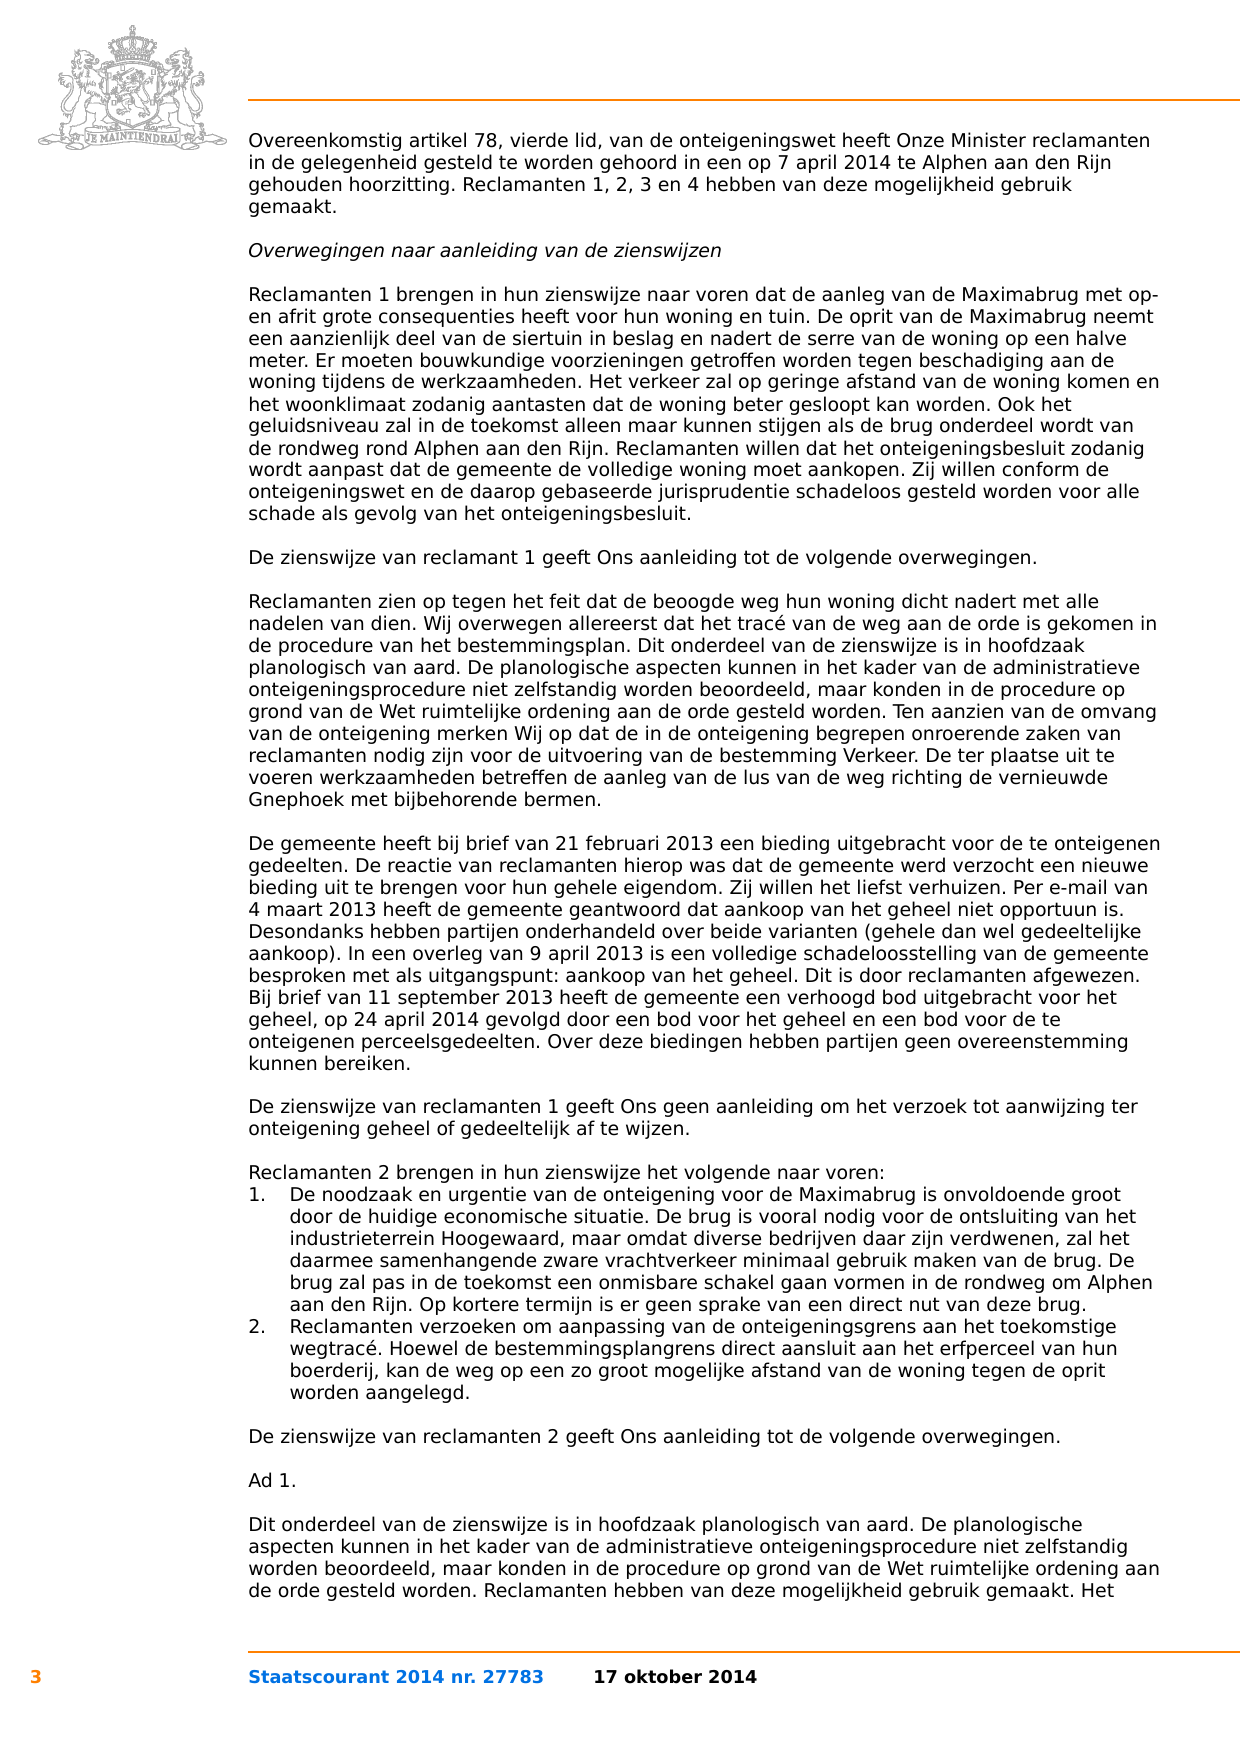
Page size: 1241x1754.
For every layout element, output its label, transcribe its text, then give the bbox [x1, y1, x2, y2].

text De zienswijze van reclamant 1 geeft Ons aanleiding tot de volgende overwegingen. [248, 547, 1163, 569]
text 2. Reclamanten verzoeken om aanpassing van de onteigeningsgrens aan het toekomstige wegtracé. Hoewel de bestemmingsplangrens direct aansluit aan het erfperceel van hun boerderij, kan de weg op een zo groot mogelijke afstand van de woning tegen de oprit worden aangelegd. [248, 1316, 1163, 1404]
subtitle Overwegingen naar aanleiding van de zienswijzen [248, 240, 1163, 262]
text Reclamanten 2 brengen in hun zienswijze het volgende naar voren: [248, 1162, 1163, 1184]
text Overeenkomstig artikel 78, vierde lid, van de onteigeningswet heeft Onze Minister reclamanten in de gelegenheid gesteld te worden gehoord in een op 7 april 2014 te Alphen aan den Rijn gehouden hoorzitting. Reclamanten 1, 2, 3 en 4 hebben van deze mogelijkheid gebruik gemaakt. [248, 130, 1163, 218]
text De gemeente heeft bij brief van 21 februari 2013 een bieding uitgebracht voor de te onteigenen gedeelten. De reactie van reclamanten hierop was dat de gemeente werd verzocht een nieuwe bieding uit te brengen voor hun gehele eigendom. Zij willen het liefst verhuizen. Per e-mail van 4 maart 2013 heeft de gemeente geantwoord dat aankoop van het geheel niet opportuun is. Desondanks hebben partijen onderhandeld over beide varianten (gehele dan wel gedeeltelijke aankoop). In een overleg van 9 april 2013 is een volledige schadeloosstelling van de gemeente besproken met als uitgangspunt: aankoop van het geheel. Dit is door reclamanten afgewezen. Bij brief van 11 september 2013 heeft de gemeente een verhoogd bod uitgebracht voor het geheel, op 24 april 2014 gevolgd door een bod voor het geheel en een bod voor de te onteigenen perceelsgedeelten. Over deze biedingen hebben partijen geen overeenstemming kunnen bereiken. [248, 833, 1163, 1074]
text Reclamanten 1 brengen in hun zienswijze naar voren dat de aanleg van de Maximabrug met op- en afrit grote consequenties heeft voor hun woning en tuin. De oprit van de Maximabrug neemt een aanzienlijk deel van de siertuin in beslag en nadert de serre van de woning op een halve meter. Er moeten bouwkundige voorzieningen getroffen worden tegen beschadiging aan de woning tijdens de werkzaamheden. Het verkeer zal op geringe afstand van de woning komen en het woonklimaat zodanig aantasten dat de woning beter gesloopt kan worden. Ook het geluidsniveau zal in de toekomst alleen maar kunnen stijgen als de brug onderdeel wordt van de rondweg rond Alphen aan den Rijn. Reclamanten willen dat het onteigeningsbesluit zodanig wordt aanpast dat de gemeente de volledige woning moet aankopen. Zij willen conform de onteigeningswet en de daarop gebaseerde jurisprudentie schadeloos gesteld worden voor alle schade als gevolg van het onteigeningsbesluit. [248, 283, 1163, 525]
text Reclamanten zien op tegen het feit dat de beoogde weg hun woning dicht nadert met alle nadelen van dien. Wij overwegen allereerst dat het tracé van de weg aan de orde is gekomen in de procedure van het bestemmingsplan. Dit onderdeel van de zienswijze is in hoofdzaak planologisch van aard. De planologische aspecten kunnen in het kader van de administratieve onteigeningsprocedure niet zelfstandig worden beoordeeld, maar konden in de procedure op grond van de Wet ruimtelijke ordening aan de orde gesteld worden. Ten aanzien van de omvang van de onteigening merken Wij op dat de in de onteigening begrepen onroerende zaken van reclamanten nodig zijn voor de uitvoering van de bestemming Verkeer. De ter plaatse uit te voeren werkzaamheden betreffen de aanleg van de lus van de weg richting de vernieuwde Gnephoek met bijbehorende bermen. [248, 591, 1163, 811]
text Ad 1. [248, 1470, 1163, 1492]
picture [38, 25, 227, 150]
text Dit onderdeel van de zienswijze is in hoofdzaak planologisch van aard. De planologische aspecten kunnen in het kader van de administratieve onteigeningsprocedure niet zelfstandig worden beoordeeld, maar konden in de procedure op grond van de Wet ruimtelijke ordening aan de orde gesteld worden. Reclamanten hebben van deze mogelijkheid gebruik gemaakt. Het [248, 1513, 1163, 1601]
text De zienswijze van reclamanten 1 geeft Ons geen aanleiding om het verzoek tot aanwijzing ter onteigening geheel of gedeeltelijk af te wijzen. [248, 1096, 1163, 1140]
text De zienswijze van reclamanten 2 geeft Ons aanleiding tot de volgende overwegingen. [248, 1426, 1163, 1448]
text 1. De noodzaak en urgentie van de onteigening voor de Maximabrug is onvoldoende groot door de huidige economische situatie. De brug is vooral nodig voor de ontsluiting van het industrieterrein Hoogewaard, maar omdat diverse bedrijven daar zijn verdwenen, zal het daarmee samenhangende zware vrachtverkeer minimaal gebruik maken van de brug. De brug zal pas in de toekomst een onmisbare schakel gaan vormen in de rondweg om Alphen aan den Rijn. Op kortere termijn is er geen sprake van een direct nut van deze brug. [248, 1184, 1163, 1316]
